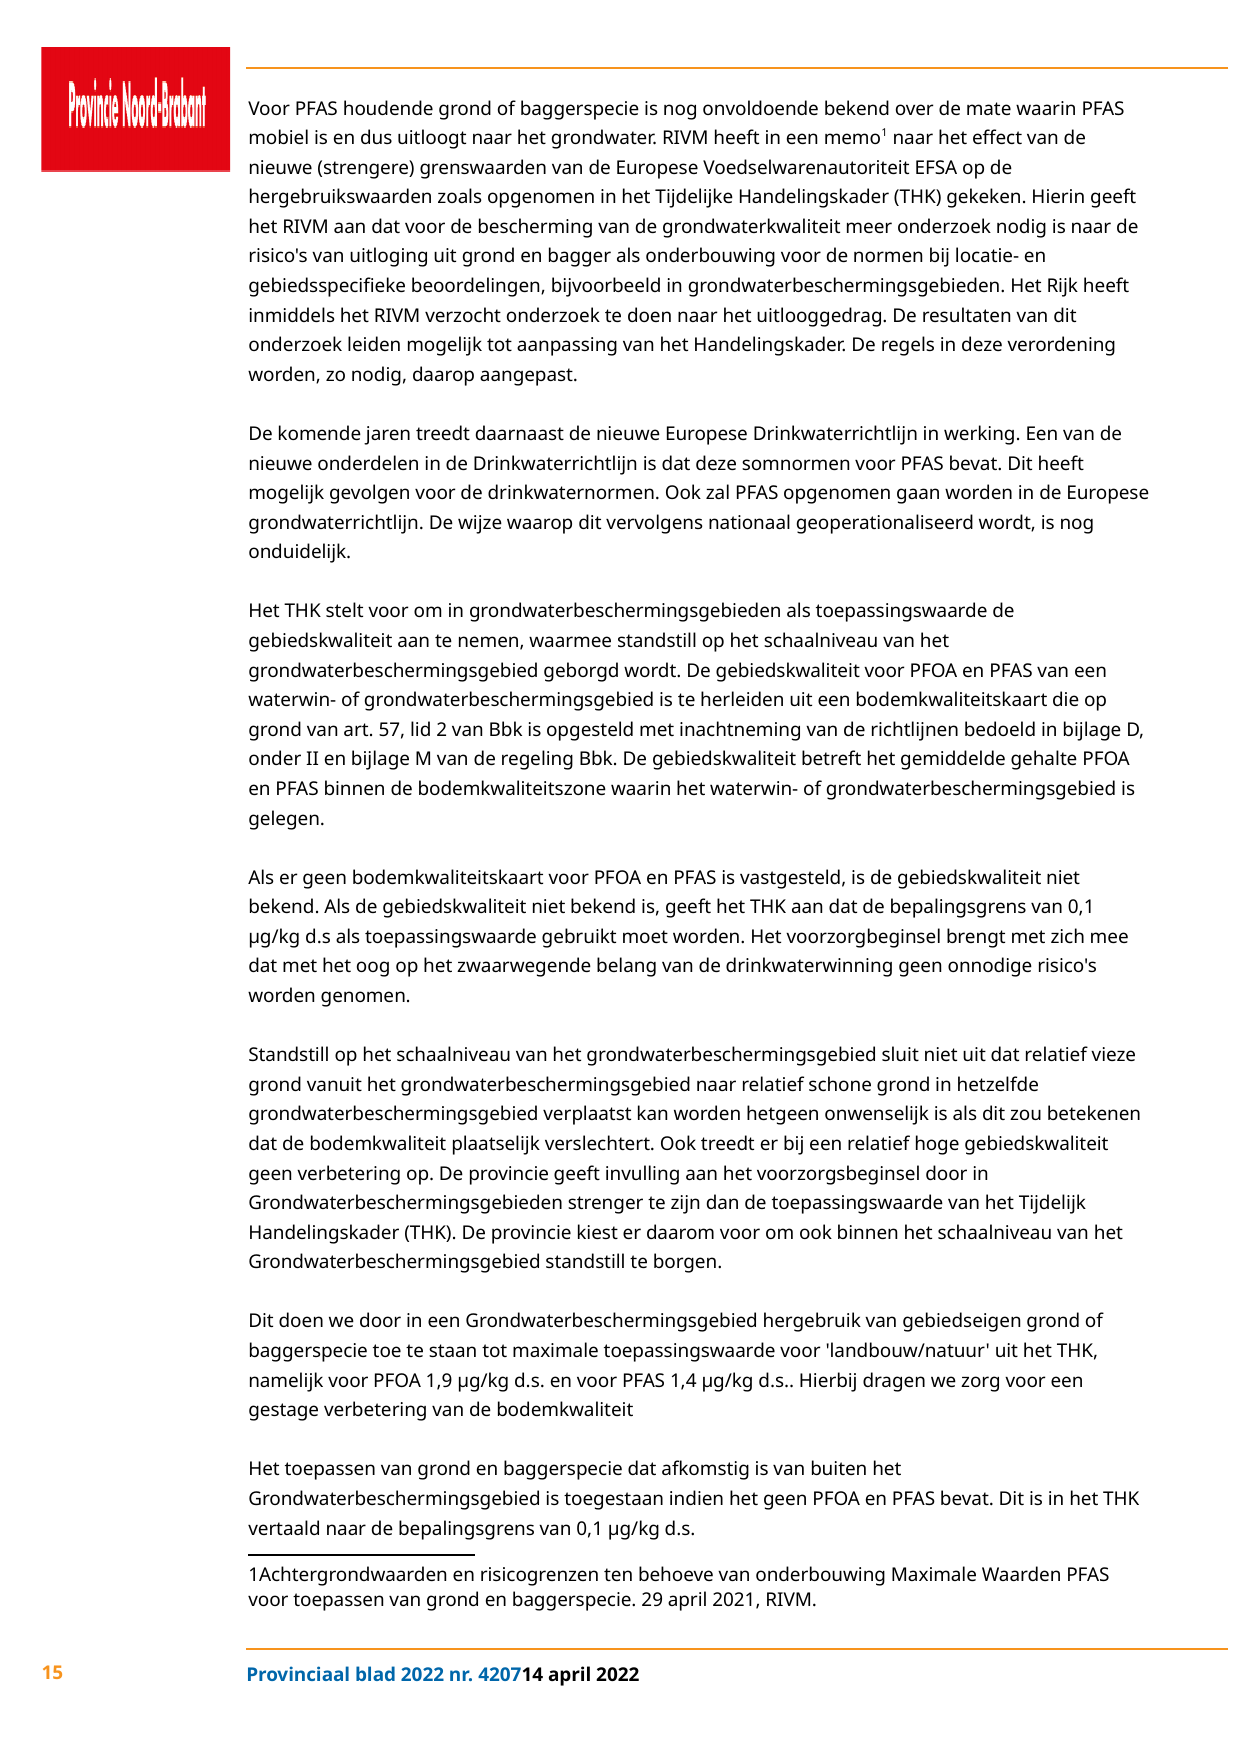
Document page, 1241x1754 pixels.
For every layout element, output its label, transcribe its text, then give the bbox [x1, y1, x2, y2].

text Het THK stelt voor om in grondwaterbeschermingsgebieden als toepassingswaarde de gebiedskwaliteit aan te nemen, waarmee standstill op het schaalniveau van het grondwaterbeschermingsgebied geborgd wordt. De gebiedskwaliteit voor PFOA en PFAS van een waterwin- of grondwaterbeschermingsgebied is te herleiden uit een bodemkwaliteitskaart die op grond van art. 57, lid 2 van Bbk is opgesteld met inachtneming van de richtlijnen bedoeld in bijlage D, onder II en bijlage M van de regeling Bbk. De gebiedskwaliteit betreft het gemiddelde gehalte PFOA en PFAS binnen de bodemkwaliteitszone waarin het waterwin- of grondwaterbeschermingsgebied is gelegen. [248, 598, 1152, 831]
text De komende jaren treedt daarnaast de nieuwe Europese Drinkwaterrichtlijn in werking. Een van de nieuwe onderdelen in de Drinkwaterrichtlijn is dat deze somnormen voor PFAS bevat. Dit heeft mogelijk gevolgen voor de drinkwaternormen. Ook zal PFAS opgenomen gaan worden in de Europese grondwaterrichtlijn. De wijze waarop dit vervolgens nationaal geoperationaliseerd wordt, is nog onduidelijk. [248, 420, 1152, 564]
text Standstill op het schaalniveau van het grondwaterbeschermingsgebied sluit niet uit dat relatief vieze grond vanuit het grondwaterbeschermingsgebied naar relatief schone grond in hetzelfde grondwaterbeschermingsgebied verplaatst kan worden hetgeen onwenselijk is als dit zou betekenen dat de bodemkwaliteit plaatselijk verslechtert. Ook treedt er bij een relatief hoge gebiedskwaliteit geen verbetering op. De provincie geeft invulling aan het voorzorgsbeginsel door in Grondwaterbeschermingsgebieden strenger te zijn dan de toepassingswaarde van het Tijdelijk Handelingskader (THK). De provincie kiest er daarom voor om ook binnen het schaalniveau van het Grondwaterbeschermingsgebied standstill te borgen. [248, 1041, 1152, 1274]
picture [41, 47, 231, 172]
text Het toepassen van grond en baggerspecie dat afkomstig is van buiten het Grondwaterbeschermingsgebied is toegestaan indien het geen PFOA en PFAS bevat. Dit is in het THK vertaald naar de bepalingsgrens van 0,1 µg/kg d.s. [248, 1456, 1152, 1541]
text Voor PFAS houdende grond of baggerspecie is nog onvoldoende bekend over de mate waarin PFAS mobiel is en dus uitloogt naar het grondwater. RIVM heeft in een memo naar het effect van de nieuwe (strengere) grenswaarden van de Europese Voedselwarenautoriteit EFSA op de hergebruikswaarden zoals opgenomen in het Tijdelijke Handelingskader (THK) gekeken. Hierin geeft het RIVM aan dat voor de bescherming van de grondwaterkwaliteit meer onderzoek nodig is naar de risico's van uitloging uit grond en bagger als onderbouwing voor de normen bij locatie- en gebiedsspecifieke beoordelingen, bijvoorbeeld in grondwaterbeschermingsgebieden. Het Rijk heeft inmiddels het RIVM verzocht onderzoek te doen naar het uitlooggedrag. De resultaten van dit onderzoek leiden mogelijk tot aanpassing van het Handelingskader. De regels in deze verordening worden, zo nodig, daarop aangepast. [248, 95, 1152, 387]
text Als er geen bodemkwaliteitskaart voor PFOA en PFAS is vastgesteld, is de gebiedskwaliteit niet bekend. Als de gebiedskwaliteit niet bekend is, geeft het THK aan dat de bepalingsgrens van 0,1 µg/kg d.s als toepassingswaarde gebruikt moet worden. Het voorzorgbeginsel brengt met zich mee dat met het oog op het zwaarwegende belang van de drinkwaterwinning geen onnodige risico's worden genomen. [248, 864, 1152, 1008]
text Dit doen we door in een Grondwaterbeschermingsgebied hergebruik van gebiedseigen grond of baggerspecie toe te staan tot maximale toepassingswaarde voor 'landbouw/natuur' uit het THK, namelijk voor PFOA 1,9 µg/kg d.s. en voor PFAS 1,4 µg/kg d.s.. Hierbij dragen we zorg voor een gestage verbetering van de bodemkwaliteit [248, 1308, 1152, 1422]
text Achtergrondwaarden en risicogrenzen ten behoeve van onderbouwing Maximale Waarden PFAS voor toepassen van grond en baggerspecie. 29 april 2021, RIVM. [248, 1561, 1152, 1612]
